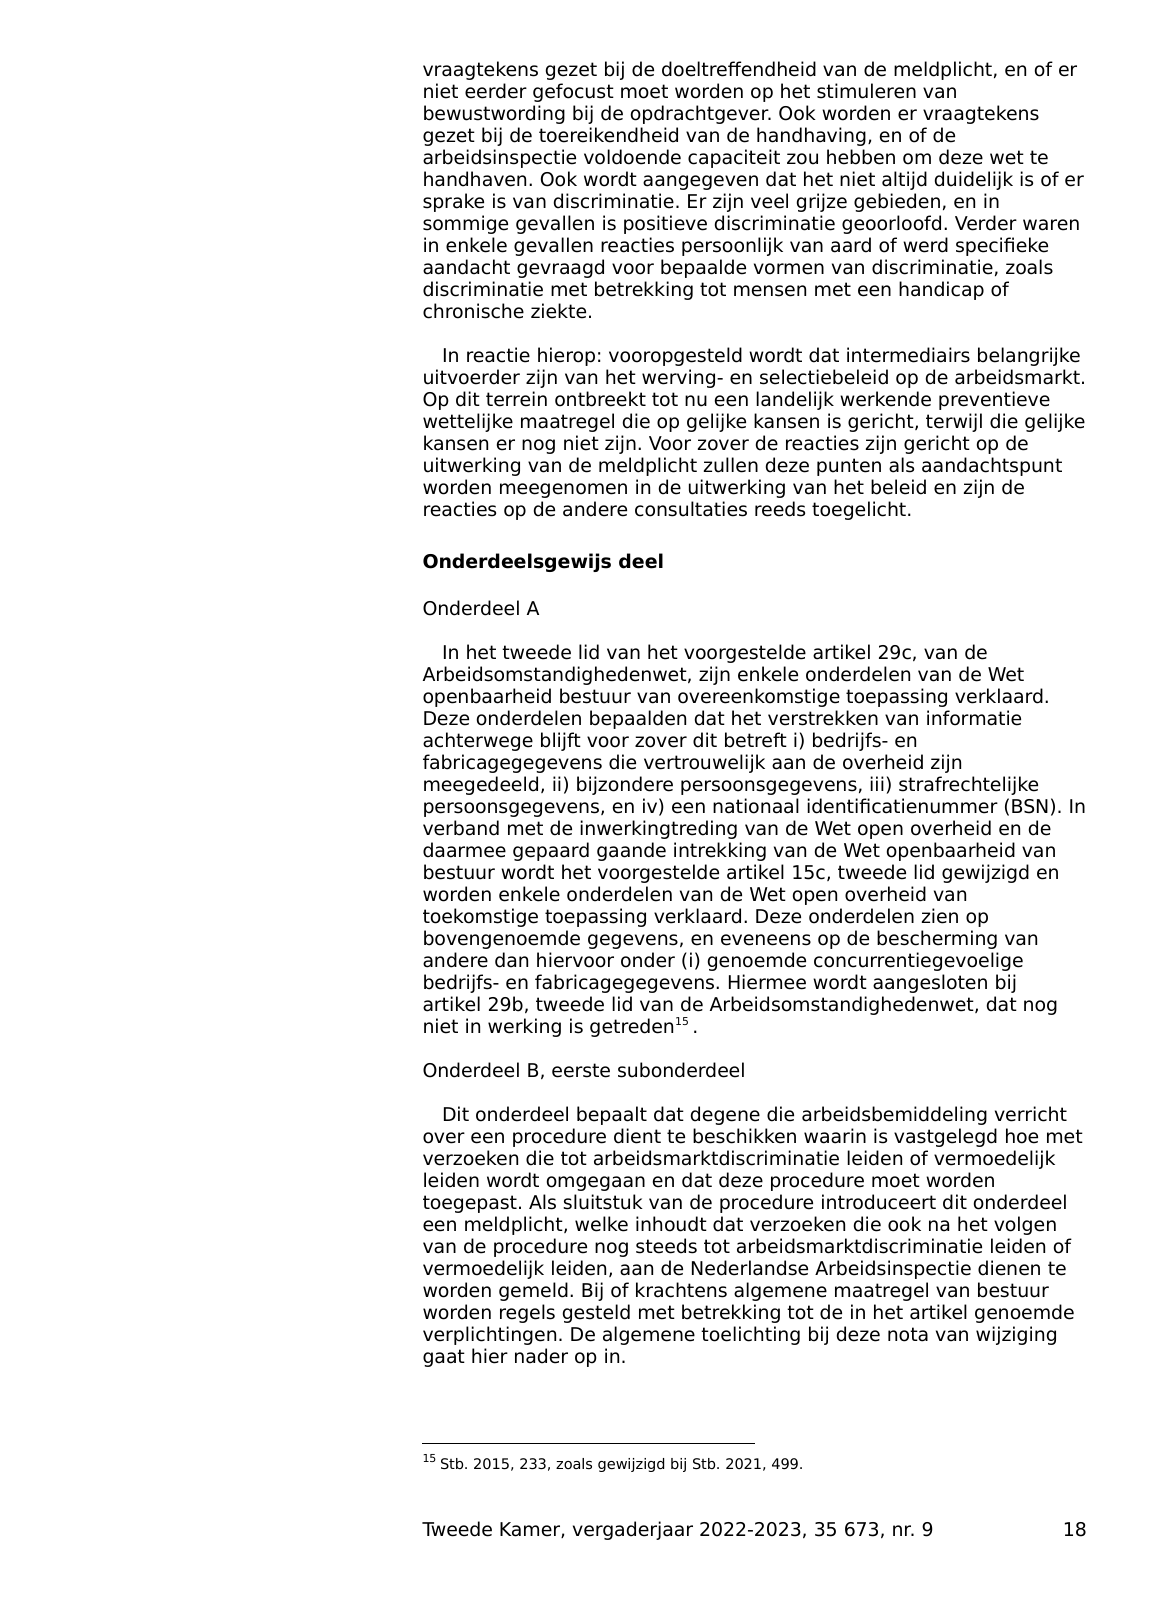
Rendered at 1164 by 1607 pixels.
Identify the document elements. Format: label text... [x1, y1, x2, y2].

text In het tweede lid van het voorgestelde artikel 29c, van de Arbeidsomstandighedenwet, zijn enkele onderdelen van de Wet openbaarheid bestuur van overeenkomstige toepassing verklaard. Deze onderdelen bepaalden dat het verstrekken van informatie achterwege blijft voor zover dit betreft i) bedrijfs- en fabricagegegevens die vertrouwelijk aan de overheid zijn meegedeeld, ii) bijzondere persoonsgegevens, iii) strafrechtelijke persoonsgegevens, en iv) een nationaal identificatienummer (BSN). In verband met de inwerkingtreding van de Wet open overheid en de daarmee gepaard gaande intrekking van de Wet openbaarheid van bestuur wordt het voorgestelde artikel 15c, tweede lid gewijzigd en worden enkele onderdelen van de Wet open overheid van toekomstige toepassing verklaard. Deze onderdelen zien op bovengenoemde gegevens, en eveneens op de bescherming van andere dan hiervoor onder (i) genoemde concurrentiegevoelige bedrijfs- en fabricagegegevens. Hiermee wordt aangesloten bij artikel 29b, tweede lid van de Arbeidsomstandighedenwet, dat nog niet in werking is getreden. [422, 642, 1087, 1038]
text Dit onderdeel bepaalt dat degene die arbeidsbemiddeling verricht over een procedure dient te beschikken waarin is vastgelegd hoe met verzoeken die tot arbeidsmarktdiscriminatie leiden of vermoedelijk leiden wordt omgegaan en dat deze procedure moet worden toegepast. Als sluitstuk van de procedure introduceert dit onderdeel een meldplicht, welke inhoudt dat verzoeken die ook na het volgen van de procedure nog steeds tot arbeidsmarktdiscriminatie leiden of vermoedelijk leiden, aan de Nederlandse Arbeidsinspectie dienen te worden gemeld. Bij of krachtens algemene maatregel van bestuur worden regels gesteld met betrekking tot de in het artikel genoemde verplichtingen. De algemene toelichting bij deze nota van wijziging gaat hier nader op in. [422, 1104, 1087, 1368]
subtitle Onderdeelsgewijs deel [422, 551, 1087, 573]
subtitle Onderdeel B, eerste subonderdeel [422, 1060, 1087, 1082]
subtitle Onderdeel A [422, 598, 1087, 620]
text Stb. 2015, 233, zoals gewijzigd bij Stb. 2021, 499. [422, 1452, 1087, 1474]
text vraagtekens gezet bij de doeltreffendheid van de meldplicht, en of er niet eerder gefocust moet worden op het stimuleren van bewustwording bij de opdrachtgever. Ook worden er vraagtekens gezet bij de toereikendheid van de handhaving, en of de arbeidsinspectie voldoende capaciteit zou hebben om deze wet te handhaven. Ook wordt aangegeven dat het niet altijd duidelijk is of er sprake is van discriminatie. Er zijn veel grijze gebieden, en in sommige gevallen is positieve discriminatie geoorloofd. Verder waren in enkele gevallen reacties persoonlijk van aard of werd specifieke aandacht gevraagd voor bepaalde vormen van discriminatie, zoals discriminatie met betrekking tot mensen met een handicap of chronische ziekte. [422, 59, 1087, 323]
text In reactie hierop: vooropgesteld wordt dat intermediairs belangrijke uitvoerder zijn van het werving- en selectiebeleid op de arbeidsmarkt. Op dit terrein ontbreekt tot nu een landelijk werkende preventieve wettelijke maatregel die op gelijke kansen is gericht, terwijl die gelijke kansen er nog niet zijn. Voor zover de reacties zijn gericht op de uitwerking van de meldplicht zullen deze punten als aandachtspunt worden meegenomen in de uitwerking van het beleid en zijn de reacties op de andere consultaties reeds toegelicht. [422, 345, 1087, 521]
